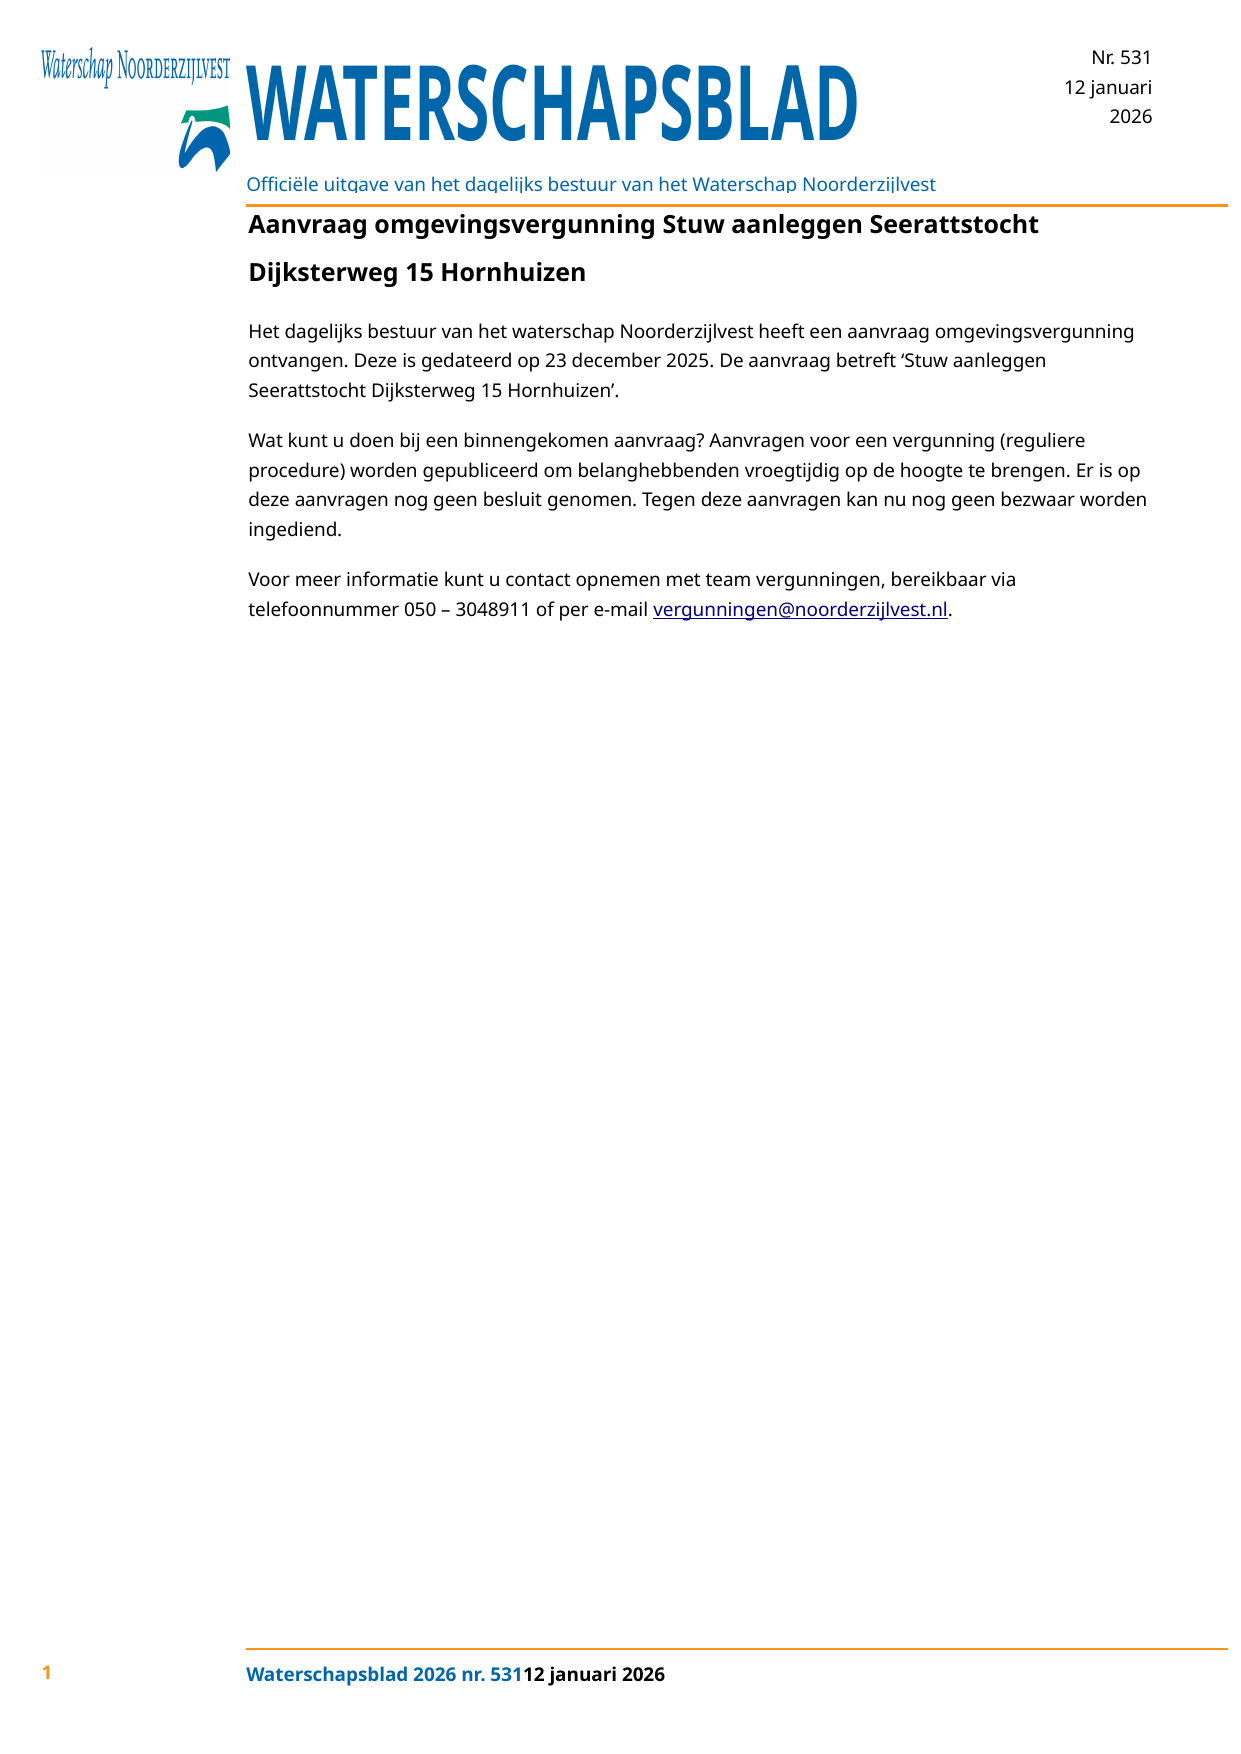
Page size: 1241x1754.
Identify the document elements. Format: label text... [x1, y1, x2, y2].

text Het dagelijks bestuur van het waterschap Noorderzijlvest heeft een aanvraag omgevingsvergunning ontvangen. Deze is gedateerd op 23 december 2025. De aanvraag betreft ‘Stuw aanleggen Seerattstocht Dijksterweg 15 Hornhuizen’. [248, 318, 1152, 403]
text Aanvraag omgevingsvergunning Stuw aanleggen Seerattstocht Dijksterweg 15 Hornhuizen [248, 207, 1152, 288]
picture [41, 47, 231, 172]
text Voor meer informatie kunt u contact opnemen met team vergunningen, bereikbaar via telefoonnummer 050 – 3048911 of per e-mail vergunningen@noorderzijlvest.nl. [248, 567, 1152, 622]
text Wat kunt u doen bij een binnengekomen aanvraag? Aanvragen voor een vergunning (reguliere procedure) worden gepubliceerd om belanghebbenden vroegtijdig op de hoogte te brengen. Er is op deze aanvragen nog geen besluit genomen. Tegen deze aanvragen kan nu nog geen bezwaar worden ingediend. [248, 427, 1152, 542]
